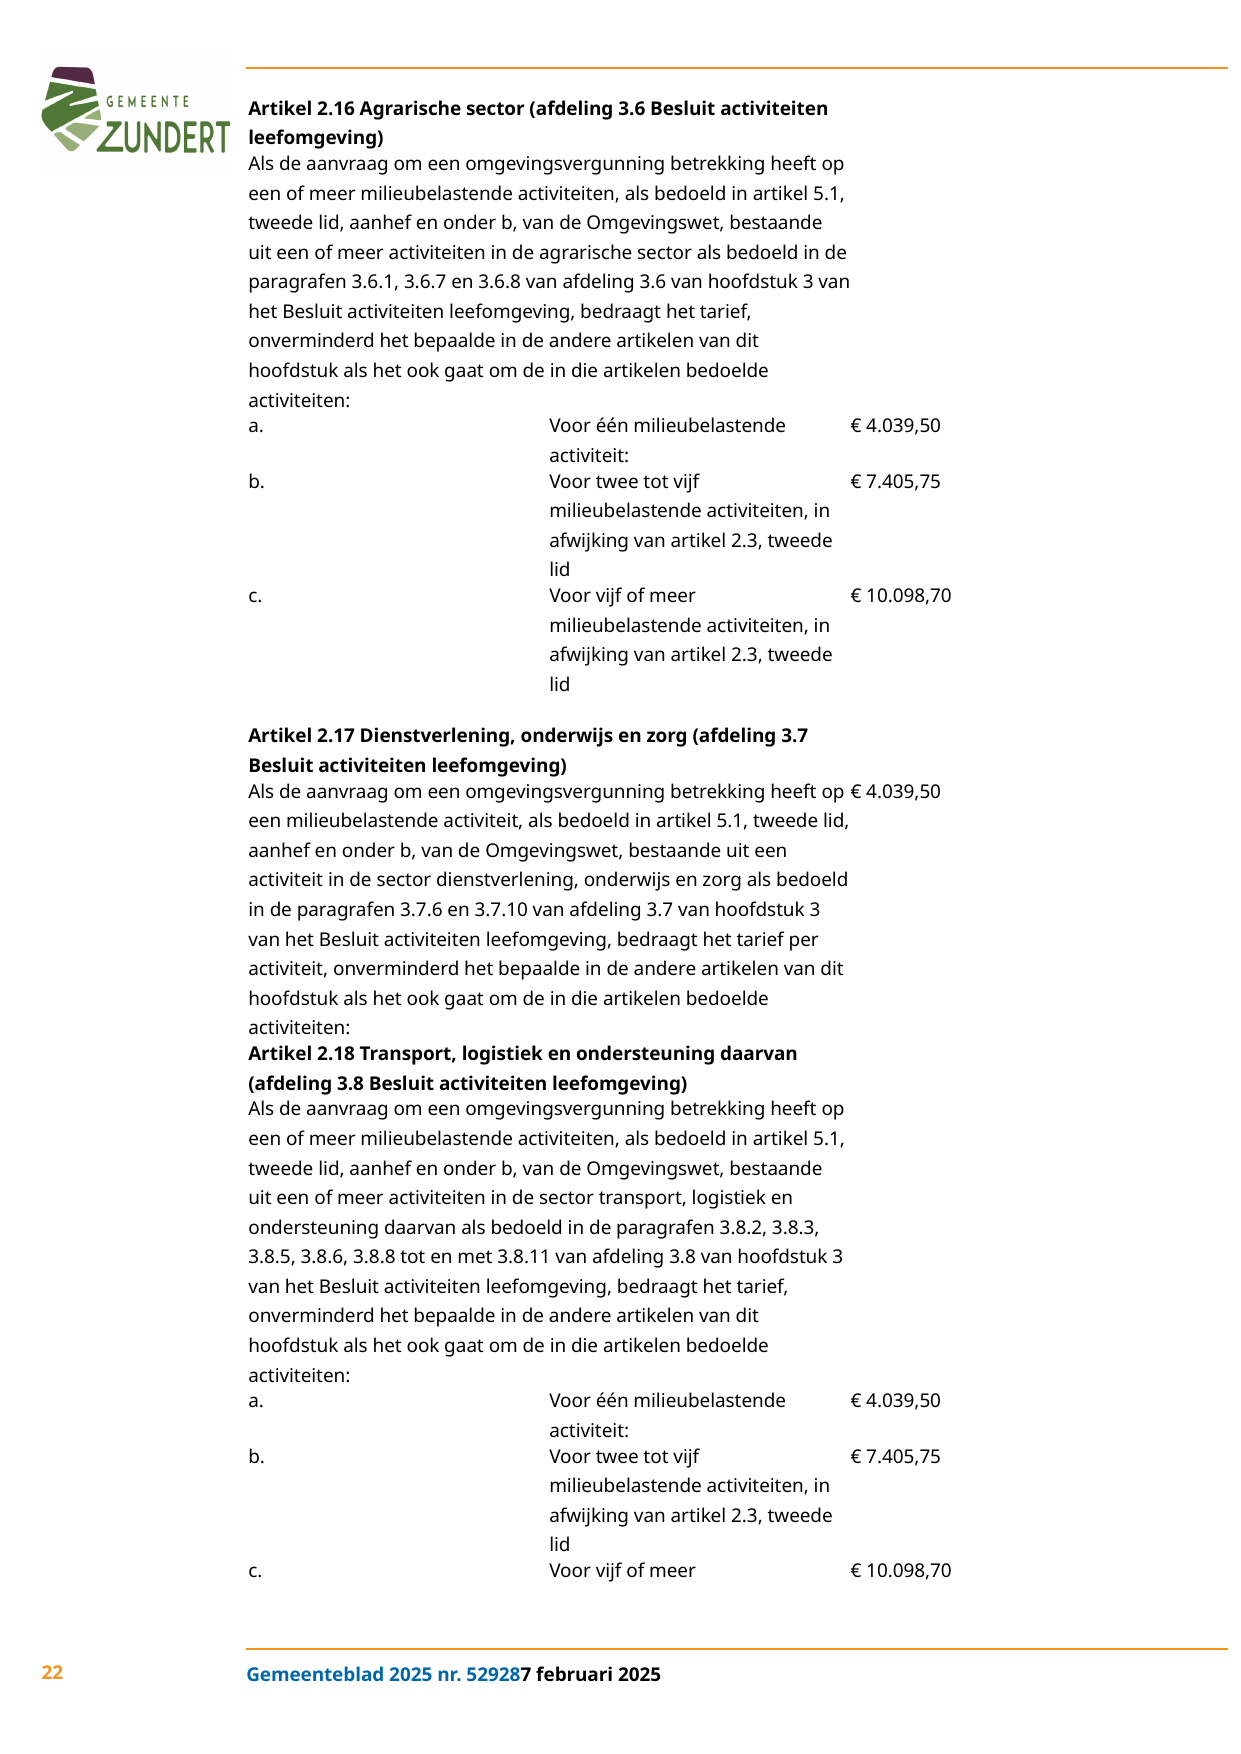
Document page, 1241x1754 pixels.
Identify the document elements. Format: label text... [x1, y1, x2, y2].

table_cell [549, 697, 850, 722]
table_cell Voor twee tot vijf milieubelastende activiteiten, in afwijking van artikel 2.3, tweede lid [549, 1443, 850, 1557]
table_cell € 10.098,70 [850, 1557, 1152, 1583]
table_cell [850, 1040, 1152, 1096]
table_cell Artikel 2.18 Transport, logistiek en ondersteuning daarvan (afdeling 3.8 Besluit activiteiten leefomgeving) [248, 1040, 850, 1096]
table_cell Als de aanvraag om een omgevingsvergunning betrekking heeft op een milieubelastende activiteit, als bedoeld in artikel 5.1, tweede lid, aanhef en onder b, van de Omgevingswet, bestaande uit een activiteit in de sector dienstverlening, onderwijs en zorg als bedoeld in de paragrafen 3.7.6 en 3.7.10 van afdeling 3.7 van hoofdstuk 3 van het Besluit activiteiten leefomgeving, bedraagt het tarief per activiteit, onverminderd het bepaalde in de andere artikelen van dit hoofdstuk als het ook gaat om de in die artikelen bedoelde activiteiten: [248, 778, 850, 1040]
table_cell [248, 697, 549, 722]
table_cell Als de aanvraag om een omgevingsvergunning betrekking heeft op een of meer milieubelastende activiteiten, als bedoeld in artikel 5.1, tweede lid, aanhef en onder b, van de Omgevingswet, bestaande uit een of meer activiteiten in de sector transport, logistiek en ondersteuning daarvan als bedoeld in de paragrafen 3.8.2, 3.8.3, 3.8.5, 3.8.6, 3.8.8 tot en met 3.8.11 van afdeling 3.8 van hoofdstuk 3 van het Besluit activiteiten leefomgeving, bedraagt het tarief, onverminderd het bepaalde in de andere artikelen van dit hoofdstuk als het ook gaat om de in die artikelen bedoelde activiteiten: [248, 1096, 850, 1387]
table_cell Artikel 2.17 Dienstverlening, onderwijs en zorg (afdeling 3.7 Besluit activiteiten leefomgeving) [248, 723, 850, 778]
table_cell Artikel 2.16 Agrarische sector (afdeling 3.6 Besluit activiteiten leefomgeving) [248, 95, 850, 150]
table_cell [850, 723, 1152, 778]
table_cell Als de aanvraag om een omgevingsvergunning betrekking heeft op een of meer milieubelastende activiteiten, als bedoeld in artikel 5.1, tweede lid, aanhef en onder b, van de Omgevingswet, bestaande uit een of meer activiteiten in de agrarische sector als bedoeld in de paragrafen 3.6.1, 3.6.7 en 3.6.8 van afdeling 3.6 van hoofdstuk 3 van het Besluit activiteiten leefomgeving, bedraagt het tarief, onverminderd het bepaalde in de andere artikelen van dit hoofdstuk als het ook gaat om de in die artikelen bedoelde activiteiten: [248, 150, 850, 412]
table_cell [850, 150, 1152, 412]
table_cell [850, 1096, 1152, 1387]
table_cell a. [248, 413, 549, 468]
table_cell [850, 697, 1152, 722]
table_cell € 4.039,50 [850, 1388, 1152, 1443]
picture [41, 47, 231, 172]
table_cell [850, 95, 1152, 150]
table_cell Voor twee tot vijf milieubelastende activiteiten, in afwijking van artikel 2.3, tweede lid [549, 468, 850, 582]
table_cell € 7.405,75 [850, 468, 1152, 582]
table_cell € 10.098,70 [850, 582, 1152, 697]
table_cell € 4.039,50 [850, 778, 1152, 1040]
table_cell a. [248, 1388, 549, 1443]
table_cell Voor vijf of meer [549, 1557, 850, 1583]
table_cell b. [248, 1443, 549, 1557]
table_cell c. [248, 582, 549, 697]
table_cell c. [248, 1557, 549, 1583]
table_cell € 4.039,50 [850, 413, 1152, 468]
table_cell b. [248, 468, 549, 582]
table_cell Voor één milieubelastende activiteit: [549, 1388, 850, 1443]
table_cell Voor vijf of meer milieubelastende activiteiten, in afwijking van artikel 2.3, tweede lid [549, 582, 850, 697]
table_cell € 7.405,75 [850, 1443, 1152, 1557]
table_cell Voor één milieubelastende activiteit: [549, 413, 850, 468]
